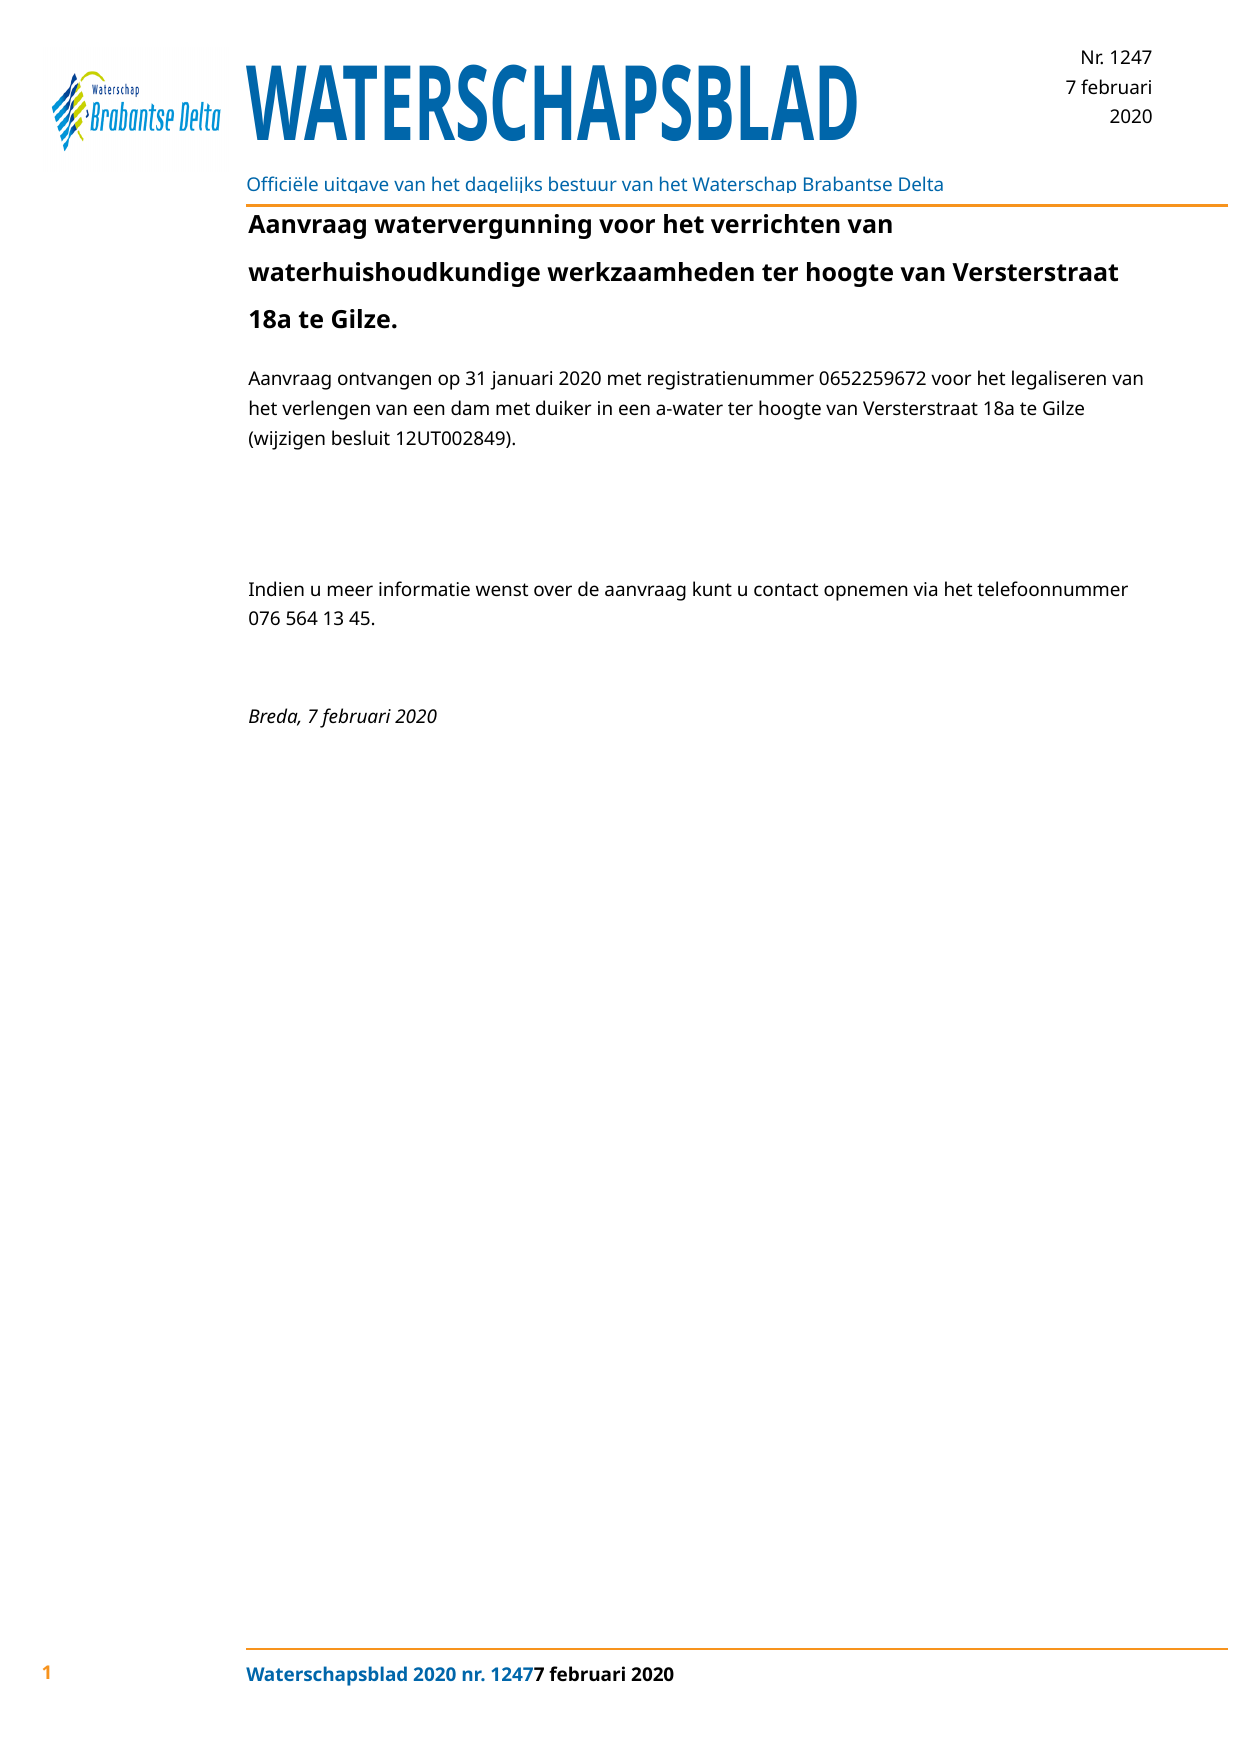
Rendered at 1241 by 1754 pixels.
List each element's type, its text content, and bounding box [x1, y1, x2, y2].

text Aanvraag ontvangen op 31 januari 2020 met registratienummer 0652259672 voor het legaliseren van het verlengen van een dam met duiker in een a-water ter hoogte van Versterstraat 18a te Gilze (wijzigen besluit 12UT002849). [248, 366, 1152, 450]
text Indien u meer informatie wenst over de aanvraag kunt u contact opnemen via het telefoonnummer 076 564 13 45. [248, 576, 1152, 631]
text Breda, 7 februari 2020 [248, 704, 1152, 729]
picture [41, 47, 231, 172]
text Aanvraag watervergunning voor het verrichten van waterhuishoudkundige werkzaamheden ter hoogte van Versterstraat 18a te Gilze. [248, 207, 1152, 336]
